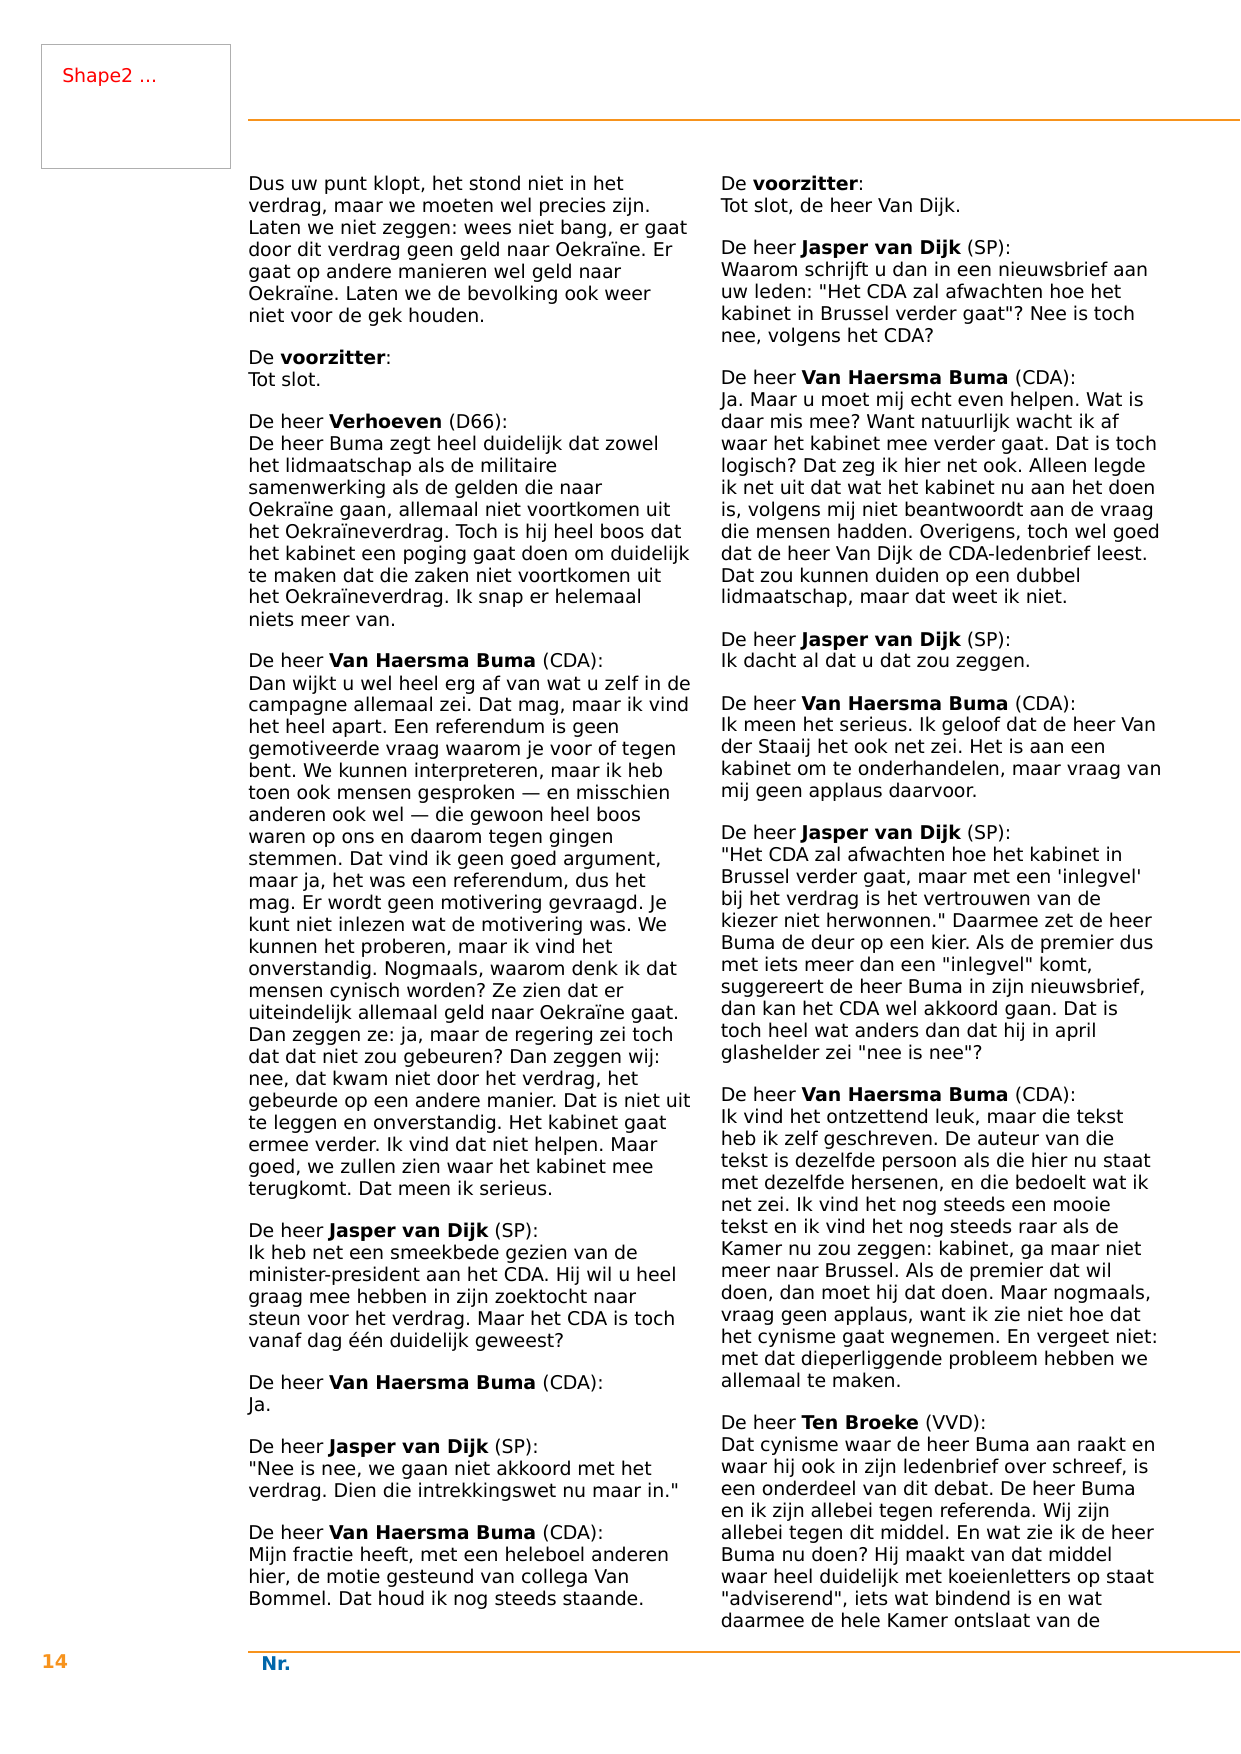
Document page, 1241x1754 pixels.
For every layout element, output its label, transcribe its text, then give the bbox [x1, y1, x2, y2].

text De voorzitter: [721, 173, 1163, 195]
text Ja. Maar u moet mij echt even helpen. Wat is daar mis mee? Want natuurlijk wacht ik af waar het kabinet mee verder gaat. Dat is toch logisch? Dat zeg ik hier net ook. Alleen legde ik net uit dat wat het kabinet nu aan het doen is, volgens mij niet beantwoordt aan de vraag die mensen hadden. Overigens, toch wel goed dat de heer Van Dijk de CDA-ledenbrief leest. Dat zou kunnen duiden op een dubbel lidmaatschap, maar dat weet ik niet. [721, 389, 1163, 608]
text De heer Van Haersma Buma (CDA): [248, 650, 691, 672]
text Waarom schrijft u dan in een nieuwsbrief aan uw leden: "Het CDA zal afwachten hoe het kabinet in Brussel verder gaat"? Nee is toch nee, volgens het CDA? [721, 259, 1163, 347]
text De voorzitter: [248, 347, 691, 369]
text De heer Van Haersma Buma (CDA): [721, 367, 1163, 389]
text De heer Van Haersma Buma (CDA): [721, 1084, 1163, 1106]
text De heer Ten Broeke (VVD): [721, 1412, 1163, 1434]
text Ik heb net een smeekbede gezien van de minister-president aan het CDA. Hij wil u heel graag mee hebben in zijn zoektocht naar steun voor het verdrag. Maar het CDA is toch vanaf dag één duidelijk geweest? [248, 1242, 691, 1352]
text De heer Jasper van Dijk (SP): [721, 822, 1163, 844]
text Dat cynisme waar de heer Buma aan raakt en waar hij ook in zijn ledenbrief over schreef, is een onderdeel van dit debat. De heer Buma en ik zijn allebei tegen referenda. Wij zijn allebei tegen dit middel. En wat zie ik de heer Buma nu doen? Hij maakt van dat middel waar heel duidelijk met koeienletters op staat "adviserend", iets wat bindend is en wat daarmee de hele Kamer ontslaat van de [721, 1434, 1163, 1632]
text Dus uw punt klopt, het stond niet in het verdrag, maar we moeten wel precies zijn. Laten we niet zeggen: wees niet bang, er gaat door dit verdrag geen geld naar Oekraïne. Er gaat op andere manieren wel geld naar Oekraïne. Laten we de bevolking ook weer niet voor de gek houden. [248, 173, 691, 327]
text De heer Verhoeven (D66): [248, 411, 691, 433]
text De heer Jasper van Dijk (SP): [721, 628, 1163, 650]
text De heer Van Haersma Buma (CDA): [721, 692, 1163, 714]
text Dan wijkt u wel heel erg af van wat u zelf in de campagne allemaal zei. Dat mag, maar ik vind het heel apart. Een referendum is geen gemotiveerde vraag waarom je voor of tegen bent. We kunnen interpreteren, maar ik heb toen ook mensen gesproken — en misschien anderen ook wel — die gewoon heel boos waren op ons en daarom tegen gingen stemmen. Dat vind ik geen goed argument, maar ja, het was een referendum, dus het mag. Er wordt geen motivering gevraagd. Je kunt niet inlezen wat de motivering was. We kunnen het proberen, maar ik vind het onverstandig. Nogmaals, waarom denk ik dat mensen cynisch worden? Ze zien dat er uiteindelijk allemaal geld naar Oekraïne gaat. Dan zeggen ze: ja, maar de regering zei toch dat dat niet zou gebeuren? Dan zeggen wij: nee, dat kwam niet door het verdrag, het gebeurde op een andere manier. Dat is niet uit te leggen en onverstandig. Het kabinet gaat ermee verder. Ik vind dat niet helpen. Maar goed, we zullen zien waar het kabinet mee terugkomt. Dat meen ik serieus. [248, 672, 691, 1200]
text Tot slot. [248, 369, 691, 391]
text "Het CDA zal afwachten hoe het kabinet in Brussel verder gaat, maar met een 'inlegvel' bij het verdrag is het vertrouwen van de kiezer niet herwonnen." Daarmee zet de heer Buma de deur op een kier. Als de premier dus met iets meer dan een "inlegvel" komt, suggereert de heer Buma in zijn nieuwsbrief, dan kan het CDA wel akkoord gaan. Dat is toch heel wat anders dan dat hij in april glashelder zei "nee is nee"? [721, 844, 1163, 1064]
text Ja. [248, 1394, 691, 1416]
text De heer Jasper van Dijk (SP): [248, 1436, 691, 1458]
text Ik vind het ontzettend leuk, maar die tekst heb ik zelf geschreven. De auteur van die tekst is dezelfde persoon als die hier nu staat met dezelfde hersenen, en die bedoelt wat ik net zei. Ik vind het nog steeds een mooie tekst en ik vind het nog steeds raar als de Kamer nu zou zeggen: kabinet, ga maar niet meer naar Brussel. Als de premier dat wil doen, dan moet hij dat doen. Maar nogmaals, vraag geen applaus, want ik zie niet hoe dat het cynisme gaat wegnemen. En vergeet niet: met dat dieperliggende probleem hebben we allemaal te maken. [721, 1106, 1163, 1392]
text Mijn fractie heeft, met een heleboel anderen hier, de motie gesteund van collega Van Bommel. Dat houd ik nog steeds staande. [248, 1544, 691, 1609]
text De heer Buma zegt heel duidelijk dat zowel het lidmaatschap als de militaire samenwerking als de gelden die naar Oekraïne gaan, allemaal niet voortkomen uit het Oekraïneverdrag. Toch is hij heel boos dat het kabinet een poging gaat doen om duidelijk te maken dat die zaken niet voortkomen uit het Oekraïneverdrag. Ik snap er helemaal niets meer van. [248, 433, 691, 630]
text Tot slot, de heer Van Dijk. [721, 195, 1163, 217]
text De heer Van Haersma Buma (CDA): [248, 1372, 691, 1394]
text Ik dacht al dat u dat zou zeggen. [721, 650, 1163, 672]
text De heer Jasper van Dijk (SP): [721, 237, 1163, 259]
text De heer Jasper van Dijk (SP): [248, 1220, 691, 1242]
text "Nee is nee, we gaan niet akkoord met het verdrag. Dien die intrekkingswet nu maar in." [248, 1458, 691, 1502]
text Ik meen het serieus. Ik geloof dat de heer Van der Staaij het ook net zei. Het is aan een kabinet om te onderhandelen, maar vraag van mij geen applaus daarvoor. [721, 714, 1163, 802]
text De heer Van Haersma Buma (CDA): [248, 1522, 691, 1544]
